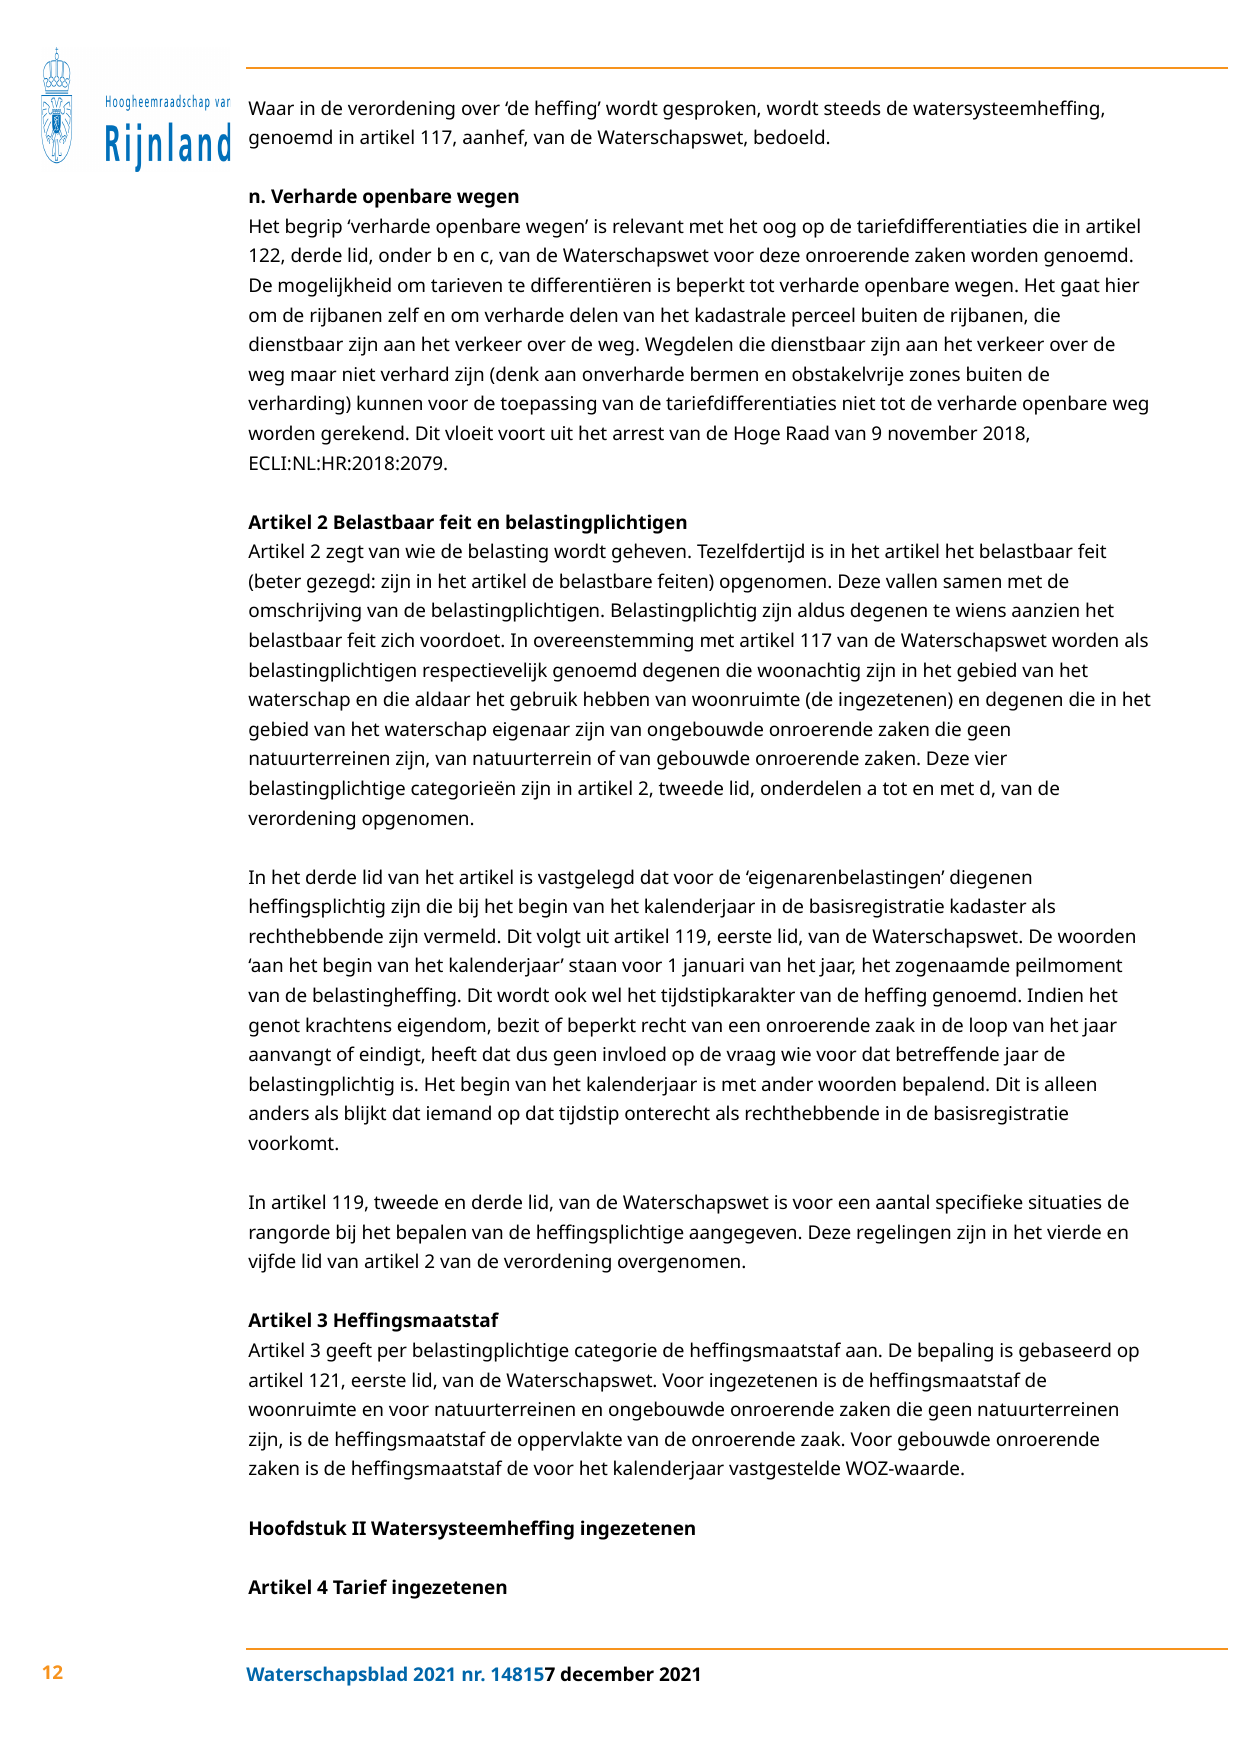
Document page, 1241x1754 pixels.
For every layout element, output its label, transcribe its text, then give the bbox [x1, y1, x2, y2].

picture [41, 47, 231, 172]
text n. Verharde openbare wegen [248, 183, 1152, 209]
text Artikel 3 geeft per belastingplichtige categorie de heffingsmaatstaf aan. De bepaling is gebaseerd op artikel 121, eerste lid, van de Waterschapswet. Voor ingezetenen is de heffingsmaatstaf de woonruimte en voor natuurterreinen en ongebouwde onroerende zaken die geen natuurterreinen zijn, is de heffingsmaatstaf de oppervlakte van de onroerende zaak. Voor gebouwde onroerende zaken is de heffingsmaatstaf de voor het kalenderjaar vastgestelde WOZ-waarde. [248, 1337, 1152, 1481]
text In het derde lid van het artikel is vastgelegd dat voor de ‘eigenarenbelastingen’ diegenen heffingsplichtig zijn die bij het begin van het kalenderjaar in de basisregistratie kadaster als rechthebbende zijn vermeld. Dit volgt uit artikel 119, eerste lid, van de Waterschapswet. De woorden ‘aan het begin van het kalenderjaar’ staan voor 1 januari van het jaar, het zogenaamde peilmoment van de belastingheffing. Dit wordt ook wel het tijdstipkarakter van de heffing genoemd. Indien het genot krachtens eigendom, bezit of beperkt recht van een onroerende zaak in de loop van het jaar aanvangt of eindigt, heeft dat dus geen invloed op de vraag wie voor dat betreffende jaar de belastingplichtig is. Het begin van het kalenderjaar is met ander woorden bepalend. Dit is alleen anders als blijkt dat iemand op dat tijdstip onterecht als rechthebbende in de basisregistratie voorkomt. [248, 864, 1152, 1156]
text Het begrip ‘verharde openbare wegen’ is relevant met het oog op de tariefdifferentiaties die in artikel 122, derde lid, onder b en c, van de Waterschapswet voor deze onroerende zaken worden genoemd. De mogelijkheid om tarieven te differentiëren is beperkt tot verharde openbare wegen. Het gaat hier om de rijbanen zelf en om verharde delen van het kadastrale perceel buiten de rijbanen, die dienstbaar zijn aan het verkeer over de weg. Wegdelen die dienstbaar zijn aan het verkeer over de weg maar niet verhard zijn (denk aan onverharde bermen en obstakelvrije zones buiten de verharding) kunnen voor de toepassing van de tariefdifferentiaties niet tot de verharde openbare weg worden gerekend. Dit vloeit voort uit het arrest van de Hoge Raad van 9 november 2018, ECLI:NL:HR:2018:2079. [248, 213, 1152, 476]
text In artikel 119, tweede en derde lid, van de Waterschapswet is voor een aantal specifieke situaties de rangorde bij het bepalen van de heffingsplichtige aangegeven. Deze regelingen zijn in het vierde en vijfde lid van artikel 2 van de verordening overgenomen. [248, 1189, 1152, 1274]
text Artikel 2 Belastbaar feit en belastingplichtigen [248, 509, 1152, 535]
text Hoofdstuk II Watersysteemheffing ingezetenen [248, 1515, 1152, 1541]
text Artikel 2 zegt van wie de belasting wordt geheven. Tezelfdertijd is in het artikel het belastbaar feit (beter gezegd: zijn in het artikel de belastbare feiten) opgenomen. Deze vallen samen met de omschrijving van de belastingplichtigen. Belastingplichtig zijn aldus degenen te wiens aanzien het belastbaar feit zich voordoet. In overeenstemming met artikel 117 van de Waterschapswet worden als belastingplichtigen respectievelijk genoemd degenen die woonachtig zijn in het gebied van het waterschap en die aldaar het gebruik hebben van woonruimte (de ingezetenen) en degenen die in het gebied van het waterschap eigenaar zijn van ongebouwde onroerende zaken die geen natuurterreinen zijn, van natuurterrein of van gebouwde onroerende zaken. Deze vier belastingplichtige categorieën zijn in artikel 2, tweede lid, onderdelen a tot en met d, van de verordening opgenomen. [248, 538, 1152, 831]
text Artikel 3 Heffingsmaatstaf [248, 1308, 1152, 1333]
text Waar in de verordening over ‘de heffing’ wordt gesproken, wordt steeds de watersysteemheffing, genoemd in artikel 117, aanhef, van de Waterschapswet, bedoeld. [248, 95, 1152, 150]
text Artikel 4 Tarief ingezetenen [248, 1574, 1152, 1600]
